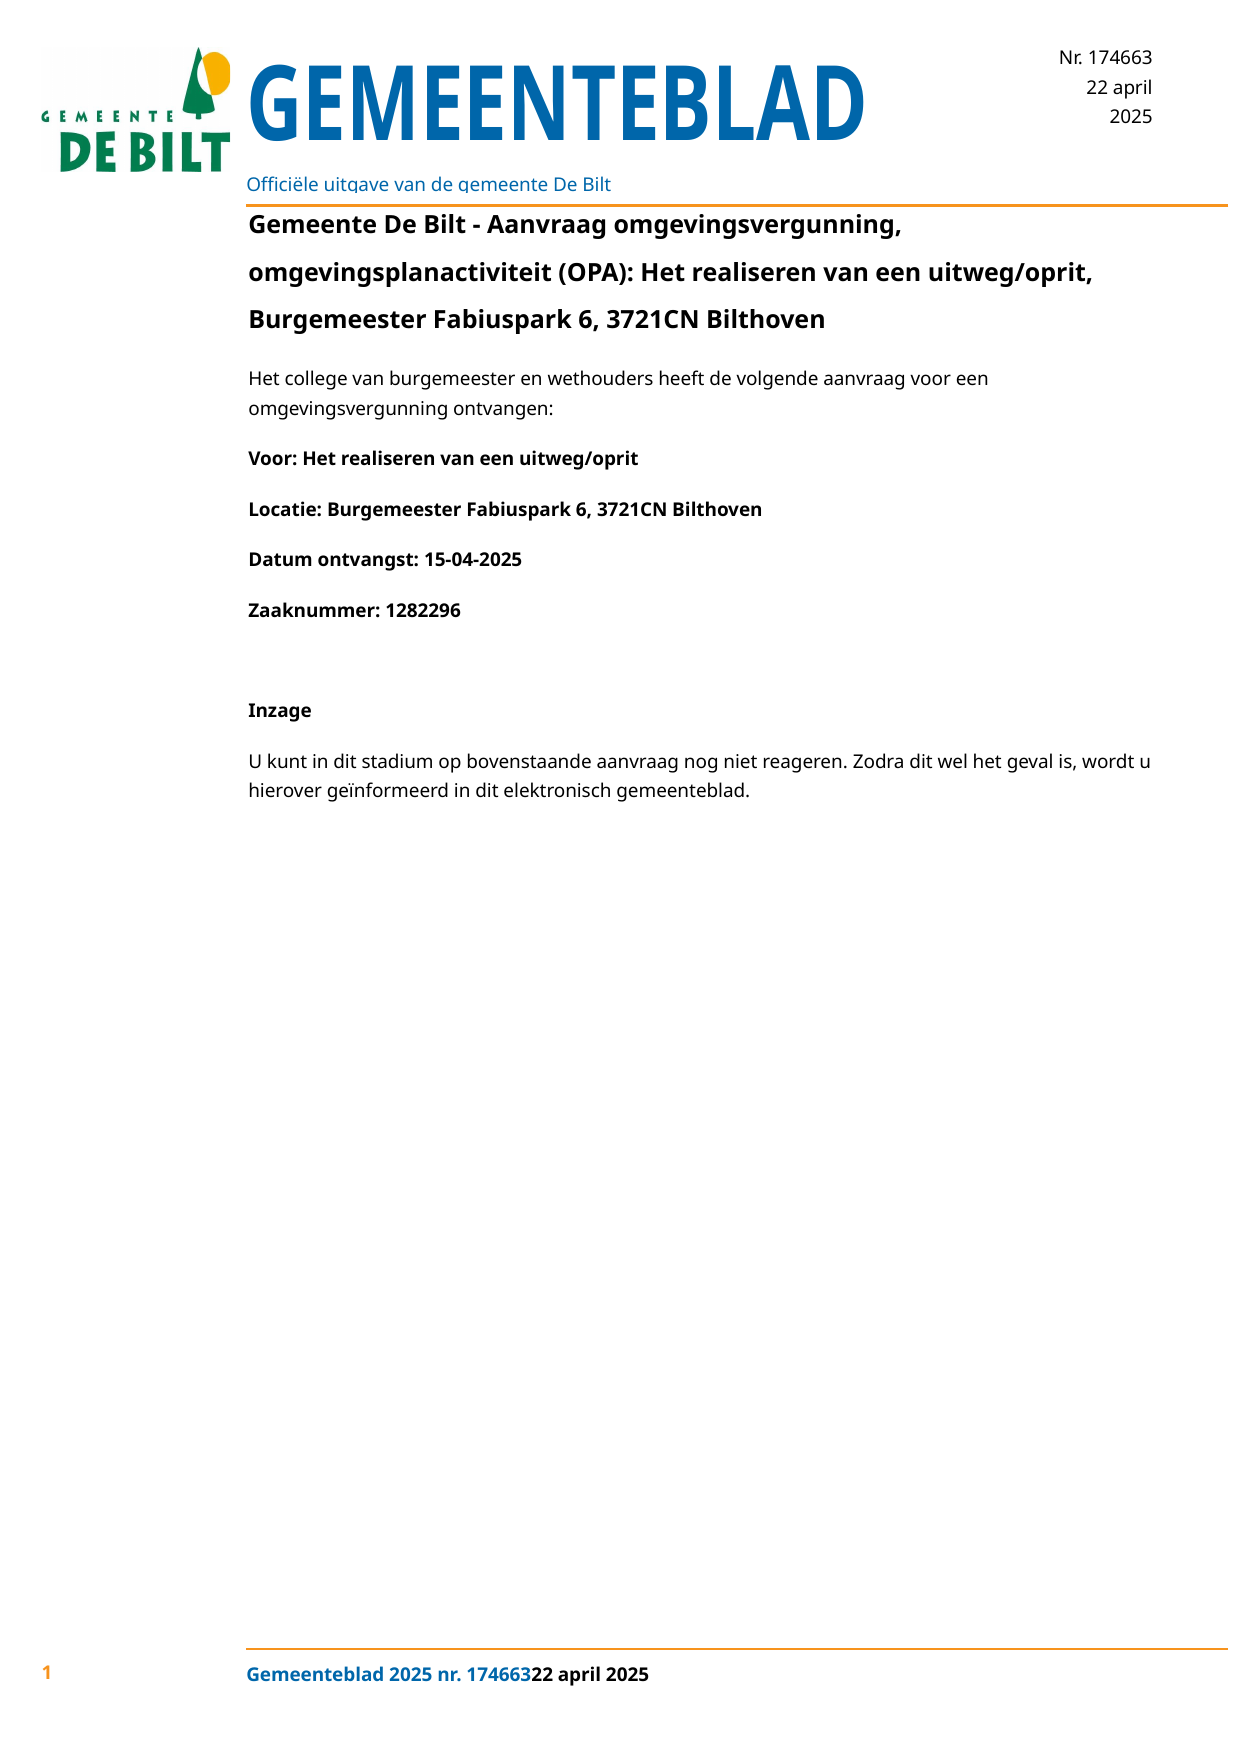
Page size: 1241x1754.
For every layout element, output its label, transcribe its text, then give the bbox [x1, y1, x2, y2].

text Het college van burgemeester en wethouders heeft de volgende aanvraag voor een omgevingsvergunning ontvangen: [248, 366, 1152, 421]
text Zaaknummer: 1282296 [248, 597, 1152, 622]
text Voor: Het realiseren van een uitweg/oprit [248, 446, 1152, 471]
text Locatie: Burgemeester Fabiuspark 6, 3721CN Bilthoven [248, 496, 1152, 522]
text Gemeente De Bilt - Aanvraag omgevingsvergunning, omgevingsplanactiviteit (OPA): Het realiseren van een uitweg/oprit, Burgemeester Fabiuspark 6, 3721CN Bilthoven [248, 207, 1152, 336]
text Inzage [248, 698, 1152, 723]
text U kunt in dit stadium op bovenstaande aanvraag nog niet reageren. Zodra dit wel het geval is, wordt u hierover geïnformeerd in dit elektronisch gemeenteblad. [248, 748, 1152, 803]
text Datum ontvangst: 15-04-2025 [248, 546, 1152, 572]
picture [41, 47, 231, 172]
